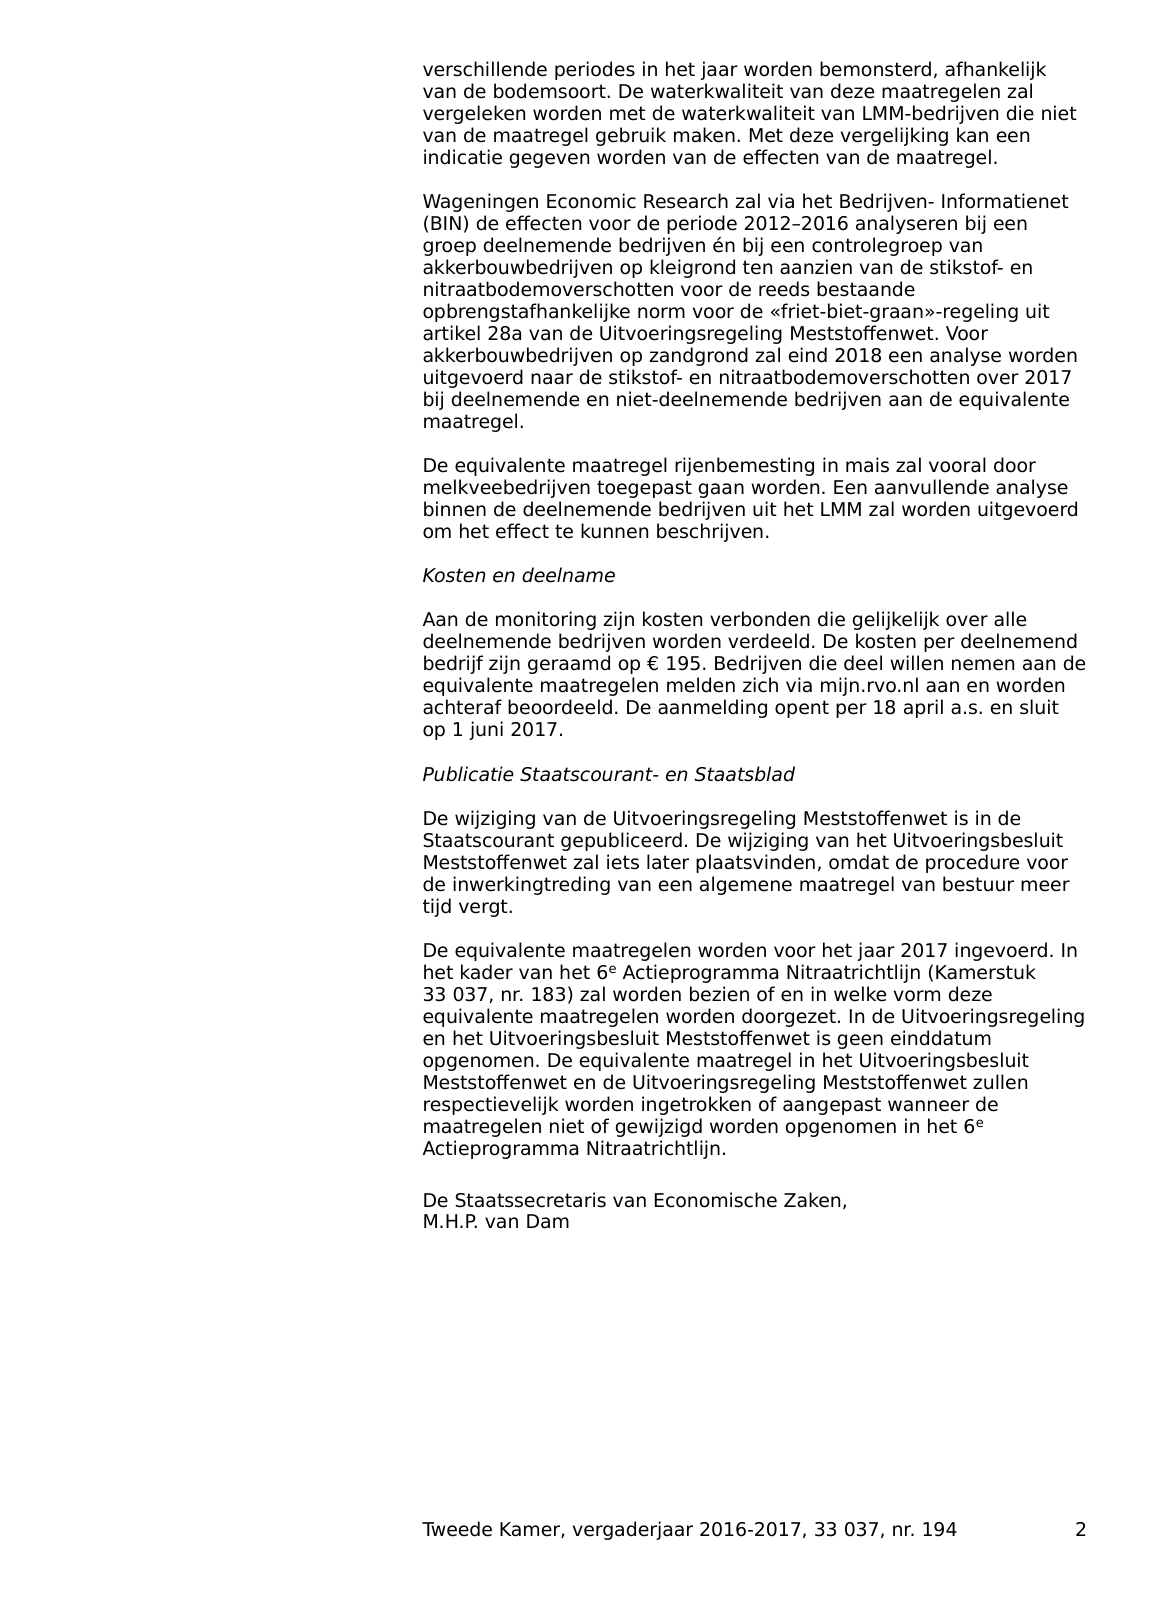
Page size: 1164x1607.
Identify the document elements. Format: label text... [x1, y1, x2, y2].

text verschillende periodes in het jaar worden bemonsterd, afhankelijk van de bodemsoort. De waterkwaliteit van deze maatregelen zal vergeleken worden met de waterkwaliteit van LMM-bedrijven die niet van de maatregel gebruik maken. Met deze vergelijking kan een indicatie gegeven worden van de effecten van de maatregel. [422, 59, 1087, 169]
subtitle Publicatie Staatscourant- en Staatsblad [422, 763, 1087, 785]
subtitle Kosten en deelname [422, 565, 1087, 587]
text De Staatssecretaris van Economische Zaken, M.H.P. van Dam [422, 1189, 1087, 1233]
text De wijziging van de Uitvoeringsregeling Meststoffenwet is in de Staatscourant gepubliceerd. De wijziging van het Uitvoeringsbesluit Meststoffenwet zal iets later plaatsvinden, omdat de procedure voor de inwerkingtreding van een algemene maatregel van bestuur meer tijd vergt. [422, 808, 1087, 917]
text Wageningen Economic Research zal via het Bedrijven- Informatienet (BIN) de effecten voor de periode 2012–2016 analyseren bij een groep deelnemende bedrijven én bij een controlegroep van akkerbouwbedrijven op kleigrond ten aanzien van de stikstof- en nitraatbodemoverschotten voor de reeds bestaande opbrengstafhankelijke norm voor de «friet-biet-graan»-regeling uit artikel 28a van de Uitvoeringsregeling Meststoffenwet. Voor akkerbouwbedrijven op zandgrond zal eind 2018 een analyse worden uitgevoerd naar de stikstof- en nitraatbodemoverschotten over 2017 bij deelnemende en niet-deelnemende bedrijven aan de equivalente maatregel. [422, 191, 1087, 433]
text De equivalente maatregel rijenbemesting in mais zal vooral door melkveebedrijven toegepast gaan worden. Een aanvullende analyse binnen de deelnemende bedrijven uit het LMM zal worden uitgevoerd om het effect te kunnen beschrijven. [422, 455, 1087, 543]
text Aan de monitoring zijn kosten verbonden die gelijkelijk over alle deelnemende bedrijven worden verdeeld. De kosten per deelnemend bedrijf zijn geraamd op € 195. Bedrijven die deel willen nemen aan de equivalente maatregelen melden zich via mijn.rvo.nl aan en worden achteraf beoordeeld. De aanmelding opent per 18 april a.s. en sluit op 1 juni 2017. [422, 609, 1087, 741]
text De equivalente maatregelen worden voor het jaar 2017 ingevoerd. In het kader van het 6e Actieprogramma Nitraatrichtlijn (Kamerstuk 33 037, nr. 183) zal worden bezien of en in welke vorm deze equivalente maatregelen worden doorgezet. In de Uitvoeringsregeling en het Uitvoeringsbesluit Meststoffenwet is geen einddatum opgenomen. De equivalente maatregel in het Uitvoeringsbesluit Meststoffenwet en de Uitvoeringsregeling Meststoffenwet zullen respectievelijk worden ingetrokken of aangepast wanneer de maatregelen niet of gewijzigd worden opgenomen in het 6e Actieprogramma Nitraatrichtlijn. [422, 940, 1087, 1159]
